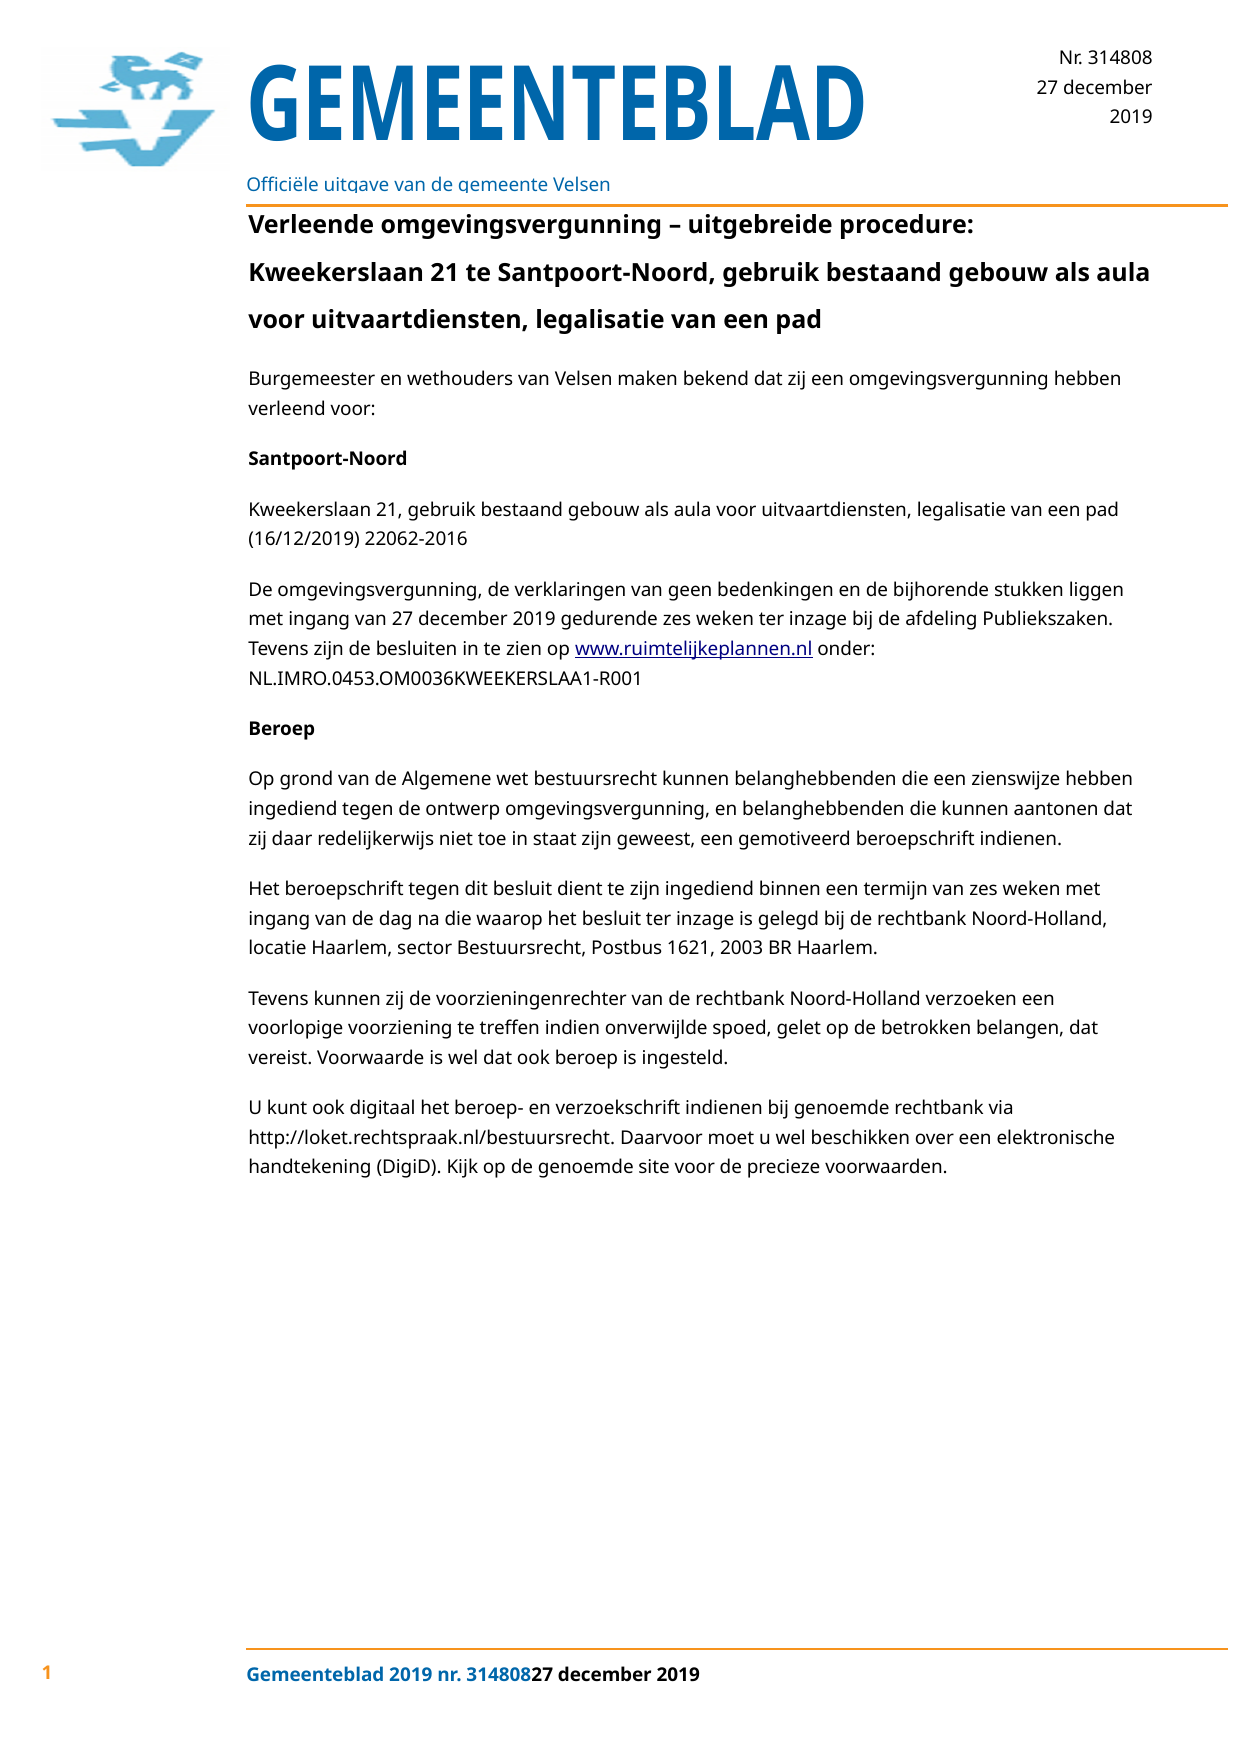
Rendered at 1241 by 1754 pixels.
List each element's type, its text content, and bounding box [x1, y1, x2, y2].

text U kunt ook digitaal het beroep- en verzoekschrift indienen bij genoemde rechtbank via http://loket.rechtspraak.nl/bestuursrecht. Daarvoor moet u wel beschikken over een elektronische handtekening (DigiD). Kijk op de genoemde site voor de precieze voorwaarden. [248, 1094, 1152, 1179]
text Kweekerslaan 21, gebruik bestaand gebouw als aula voor uitvaartdiensten, legalisatie van een pad (16/12/2019) 22062-2016 [248, 496, 1152, 551]
text Tevens kunnen zij de voorzieningenrechter van de rechtbank Noord-Holland verzoeken een voorlopige voorziening te treffen indien onverwijlde spoed, gelet op de betrokken belangen, dat vereist. Voorwaarde is wel dat ook beroep is ingesteld. [248, 985, 1152, 1069]
text Verleende omgevingsvergunning – uitgebreide procedure: Kweekerslaan 21 te Santpoort-Noord, gebruik bestaand gebouw als aula voor uitvaartdiensten, legalisatie van een pad [248, 207, 1152, 336]
text Beroep [248, 715, 1152, 741]
text De omgevingsvergunning, de verklaringen van geen bedenkingen en de bijhorende stukken liggen met ingang van 27 december 2019 gedurende zes weken ter inzage bij de afdeling Publiekszaken. Tevens zijn de besluiten in te zien op www.ruimtelijkeplannen.nl onder: NL.IMRO.0453.OM0036KWEEKERSLAA1-R001 [248, 576, 1152, 690]
text Het beroepschrift tegen dit besluit dient te zijn ingediend binnen een termijn van zes weken met ingang van de dag na die waarop het besluit ter inzage is gelegd bij de rechtbank Noord-Holland, locatie Haarlem, sector Bestuursrecht, Postbus 1621, 2003 BR Haarlem. [248, 875, 1152, 960]
text Santpoort-Noord [248, 446, 1152, 471]
text Burgemeester en wethouders van Velsen maken bekend dat zij een omgevingsvergunning hebben verleend voor: [248, 366, 1152, 421]
text Op grond van de Algemene wet bestuursrecht kunnen belanghebbenden die een zienswijze hebben ingediend tegen de ontwerp omgevingsvergunning, en belanghebbenden die kunnen aantonen dat zij daar redelijkerwijs niet toe in staat zijn geweest, een gemotiveerd beroepschrift indienen. [248, 766, 1152, 850]
picture [41, 47, 231, 172]
